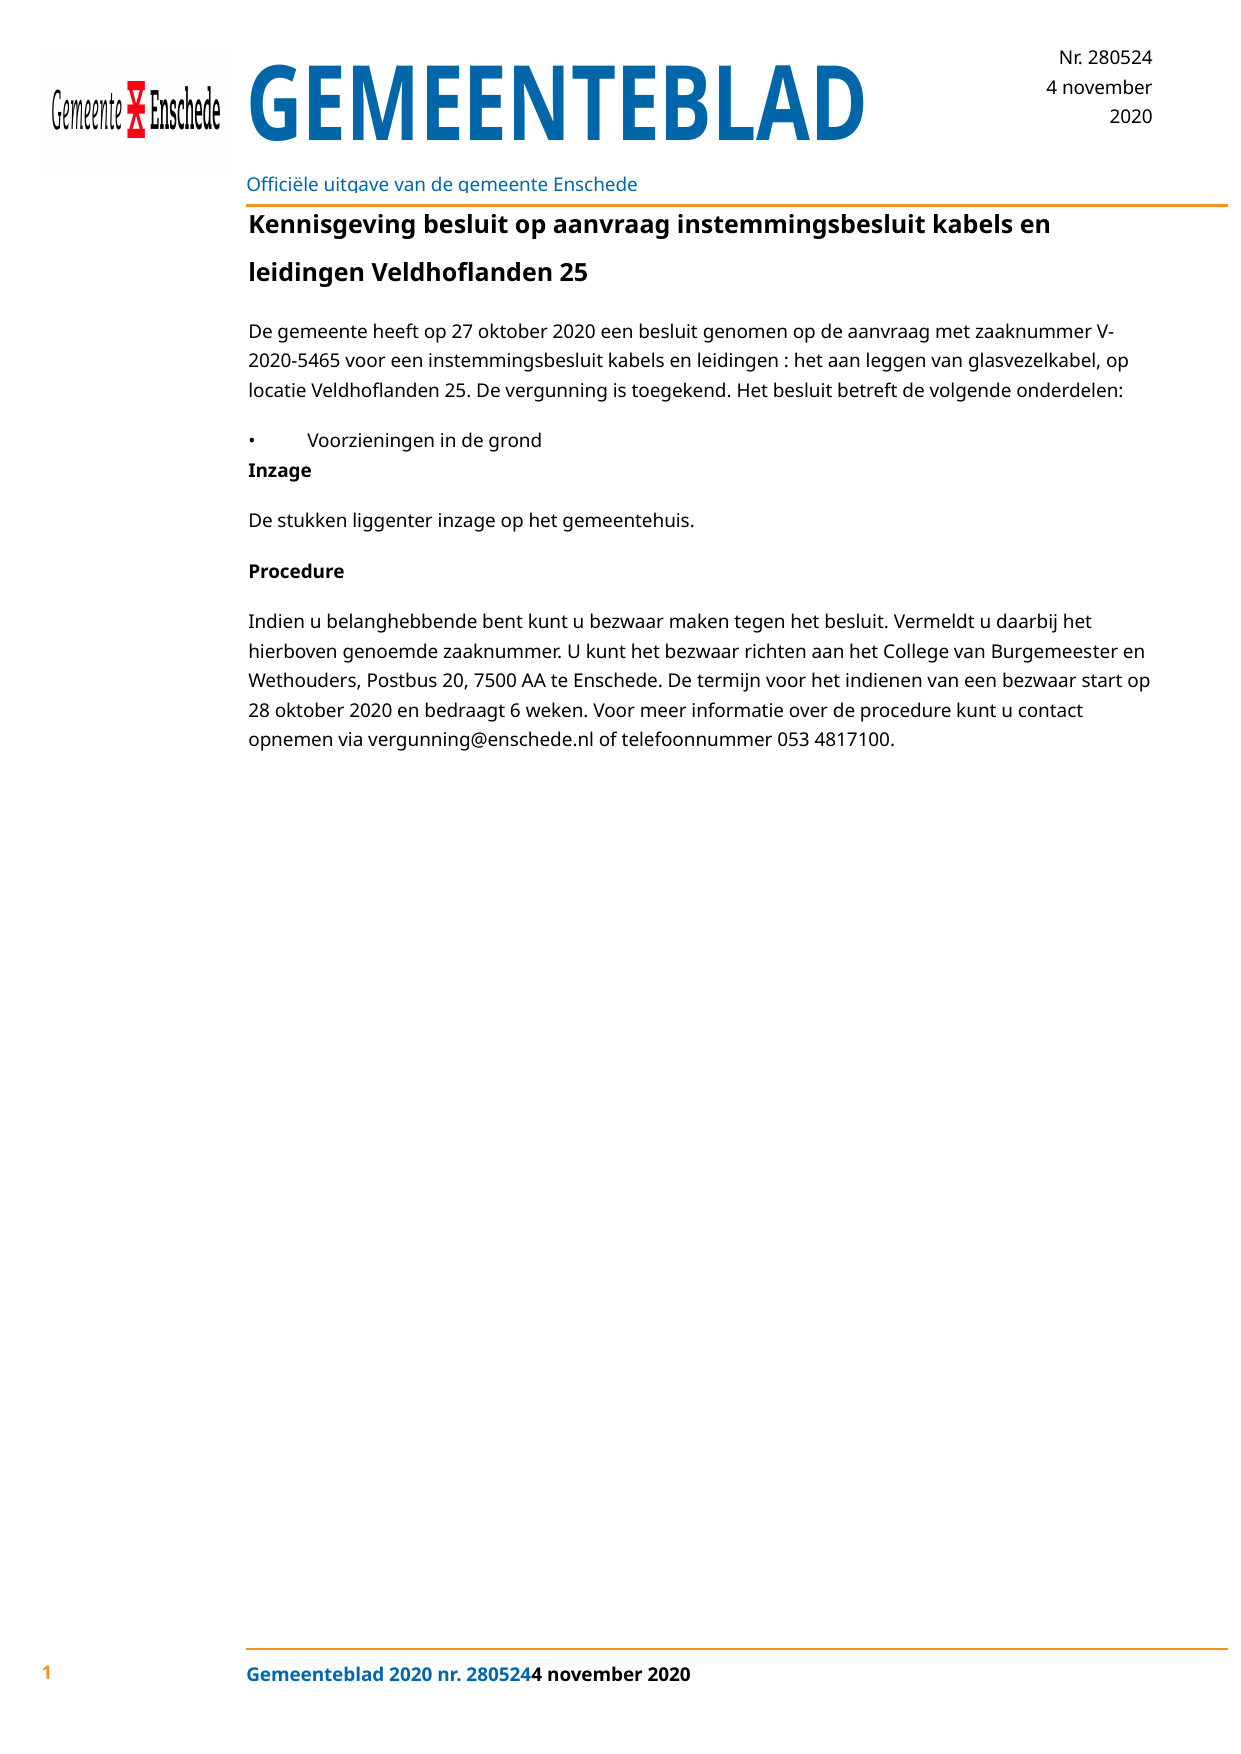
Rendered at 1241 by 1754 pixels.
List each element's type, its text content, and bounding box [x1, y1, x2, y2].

text Inzage [248, 457, 1152, 483]
text Procedure [248, 558, 1152, 584]
text Indien u belanghebbende bent kunt u bezwaar maken tegen het besluit. Vermeldt u daarbij het hierboven genoemde zaaknummer. U kunt het bezwaar richten aan het College van Burgemees­ter en Wethouders, Postbus 20, 7500 AA te Enschede. De termijn voor het indienen van een bezwaar start op 28 oktober 2020 en bedraagt 6 weken. Voor meer informatie over de procedure kunt u contact opnemen via vergunning@enschede.nl of telefoonnummer 053 4817100. [248, 608, 1152, 752]
text Kennisgeving besluit op aanvraag instemmingsbesluit kabels en leidingen Veldhoflanden 25 [248, 207, 1152, 288]
picture [41, 47, 231, 172]
list Voorzieningen in de grond [248, 427, 1152, 453]
text De stukken liggenter inzage op het gemeentehuis. [248, 507, 1152, 533]
text De gemeente heeft op 27 oktober 2020 een besluit genomen op de aanvraag met zaaknummer V-2020-5465 voor een instemmingsbesluit kabels en leidingen : het aan leggen van glasvezelkabel, op locatie Veldhoflanden 25. De vergunning is toegekend. Het besluit betreft de volgende onderdelen: [248, 318, 1152, 403]
